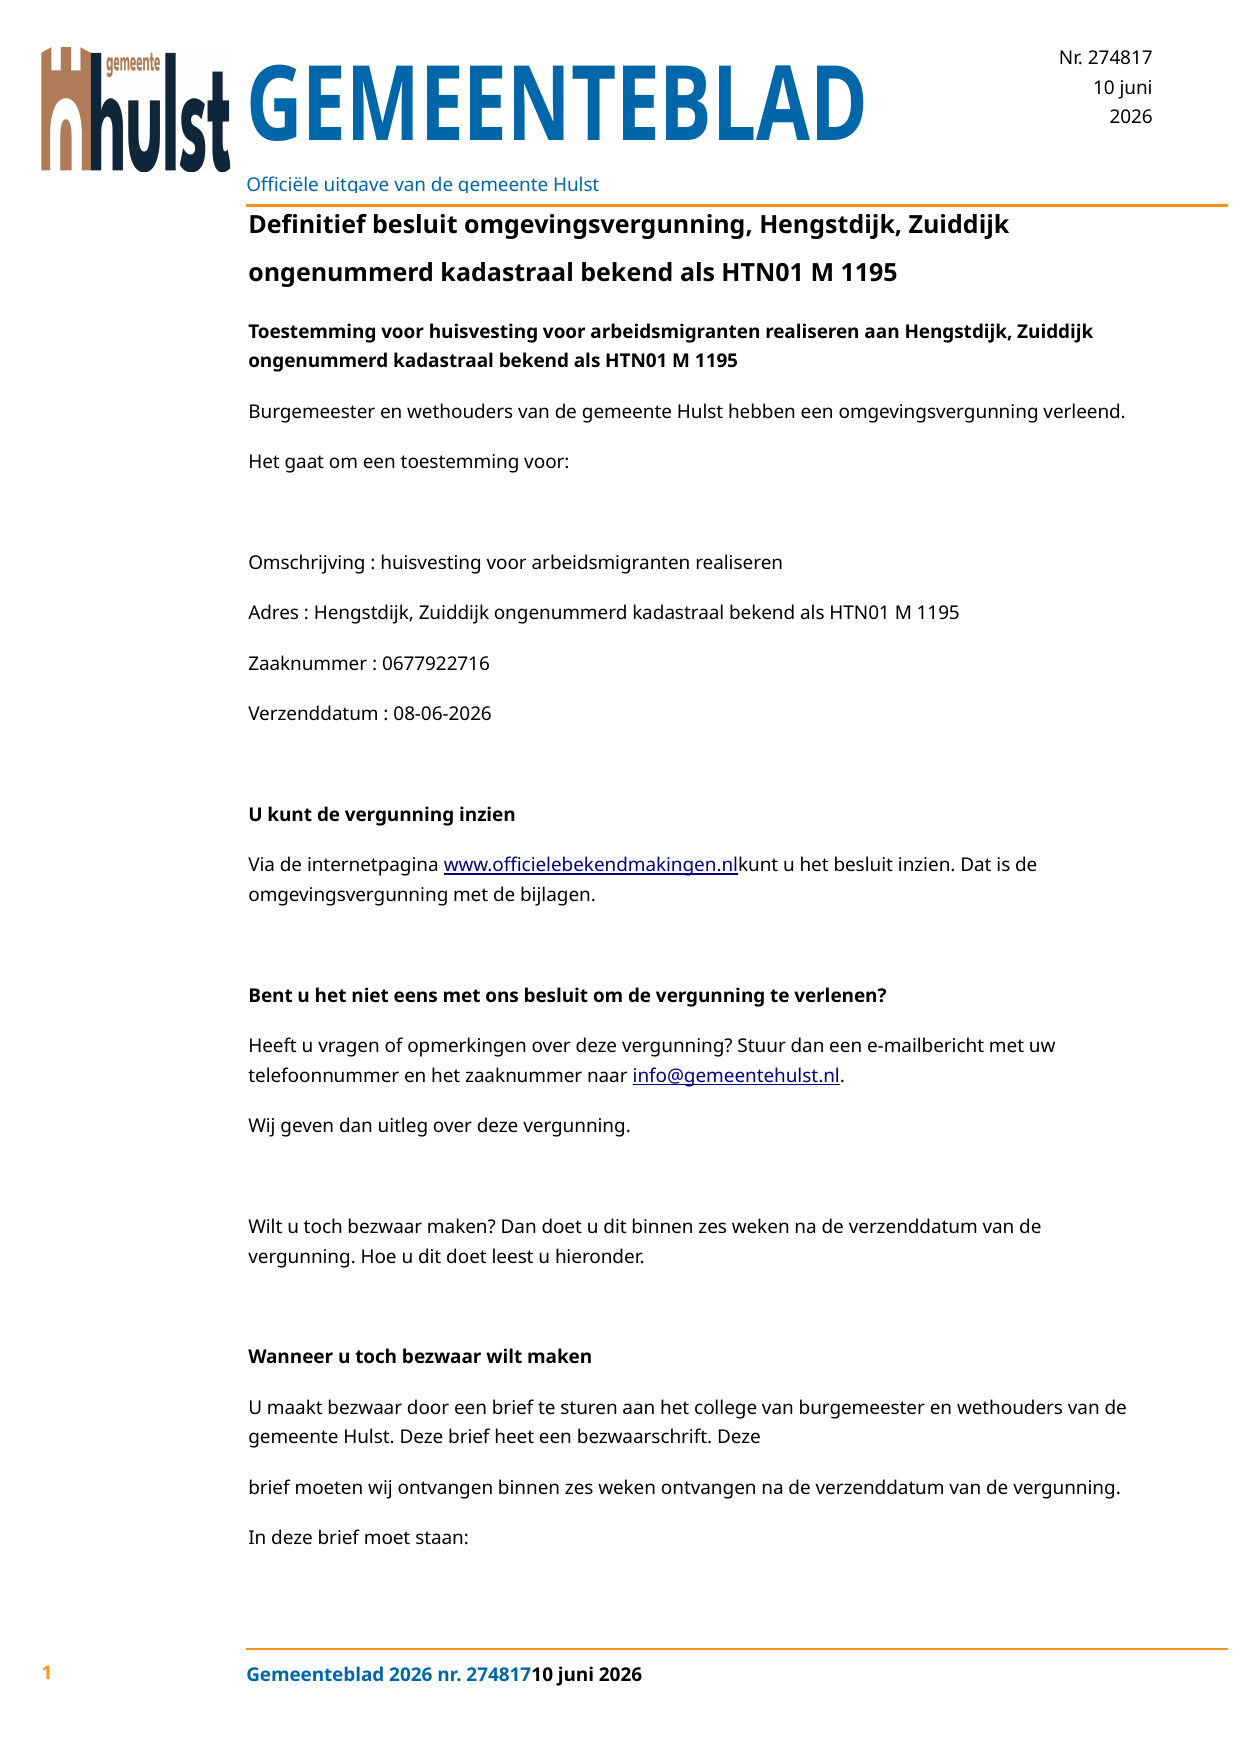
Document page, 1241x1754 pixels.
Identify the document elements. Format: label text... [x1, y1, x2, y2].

text U maakt bezwaar door een brief te sturen aan het college van burgemeester en wethouders van de gemeente Hulst. Deze brief heet een bezwaarschrift. Deze [248, 1394, 1152, 1449]
text Heeft u vragen of opmerkingen over deze vergunning? Stuur dan een e-mailbericht met uw telefoonnummer en het zaaknummer naar info@gemeentehulst.nl. [248, 1032, 1152, 1088]
text Omschrijving : huisvesting voor arbeidsmigranten realiseren [248, 549, 1152, 575]
picture [41, 47, 231, 172]
text Wanneer u toch bezwaar wilt maken [248, 1344, 1152, 1369]
text Adres : Hengstdijk, Zuiddijk ongenummerd kadastraal bekend als HTN01 M 1195 [248, 599, 1152, 625]
text Wilt u toch bezwaar maken? Dan doet u dit binnen zes weken na de verzenddatum van de vergunning. Hoe u dit doet leest u hieronder. [248, 1213, 1152, 1269]
text Verzenddatum : 08-06-2026 [248, 700, 1152, 726]
text U kunt de vergunning inzien [248, 801, 1152, 827]
text Definitief besluit omgevingsvergunning, Hengstdijk, Zuiddijk ongenummerd kadastraal bekend als HTN01 M 1195 [248, 207, 1152, 288]
text In deze brief moet staan: [248, 1524, 1152, 1550]
text Toestemming voor huisvesting voor arbeidsmigranten realiseren aan Hengstdijk, Zuiddijk ongenummerd kadastraal bekend als HTN01 M 1195 [248, 318, 1152, 373]
text Burgemeester en wethouders van de gemeente Hulst hebben een omgevingsvergunning verleend. [248, 398, 1152, 424]
text Bent u het niet eens met ons besluit om de vergunning te verlenen? [248, 982, 1152, 1008]
text Wij geven dan uitleg over deze vergunning. [248, 1112, 1152, 1138]
text Het gaat om een toestemming voor: [248, 448, 1152, 474]
text Zaaknummer : 0677922716 [248, 650, 1152, 676]
text Via de internetpagina www.officielebekendmakingen.nlkunt u het besluit inzien. Dat is de omgevingsvergunning met de bijlagen. [248, 852, 1152, 907]
text brief moeten wij ontvangen binnen zes weken ontvangen na de verzenddatum van de vergunning. [248, 1474, 1152, 1500]
